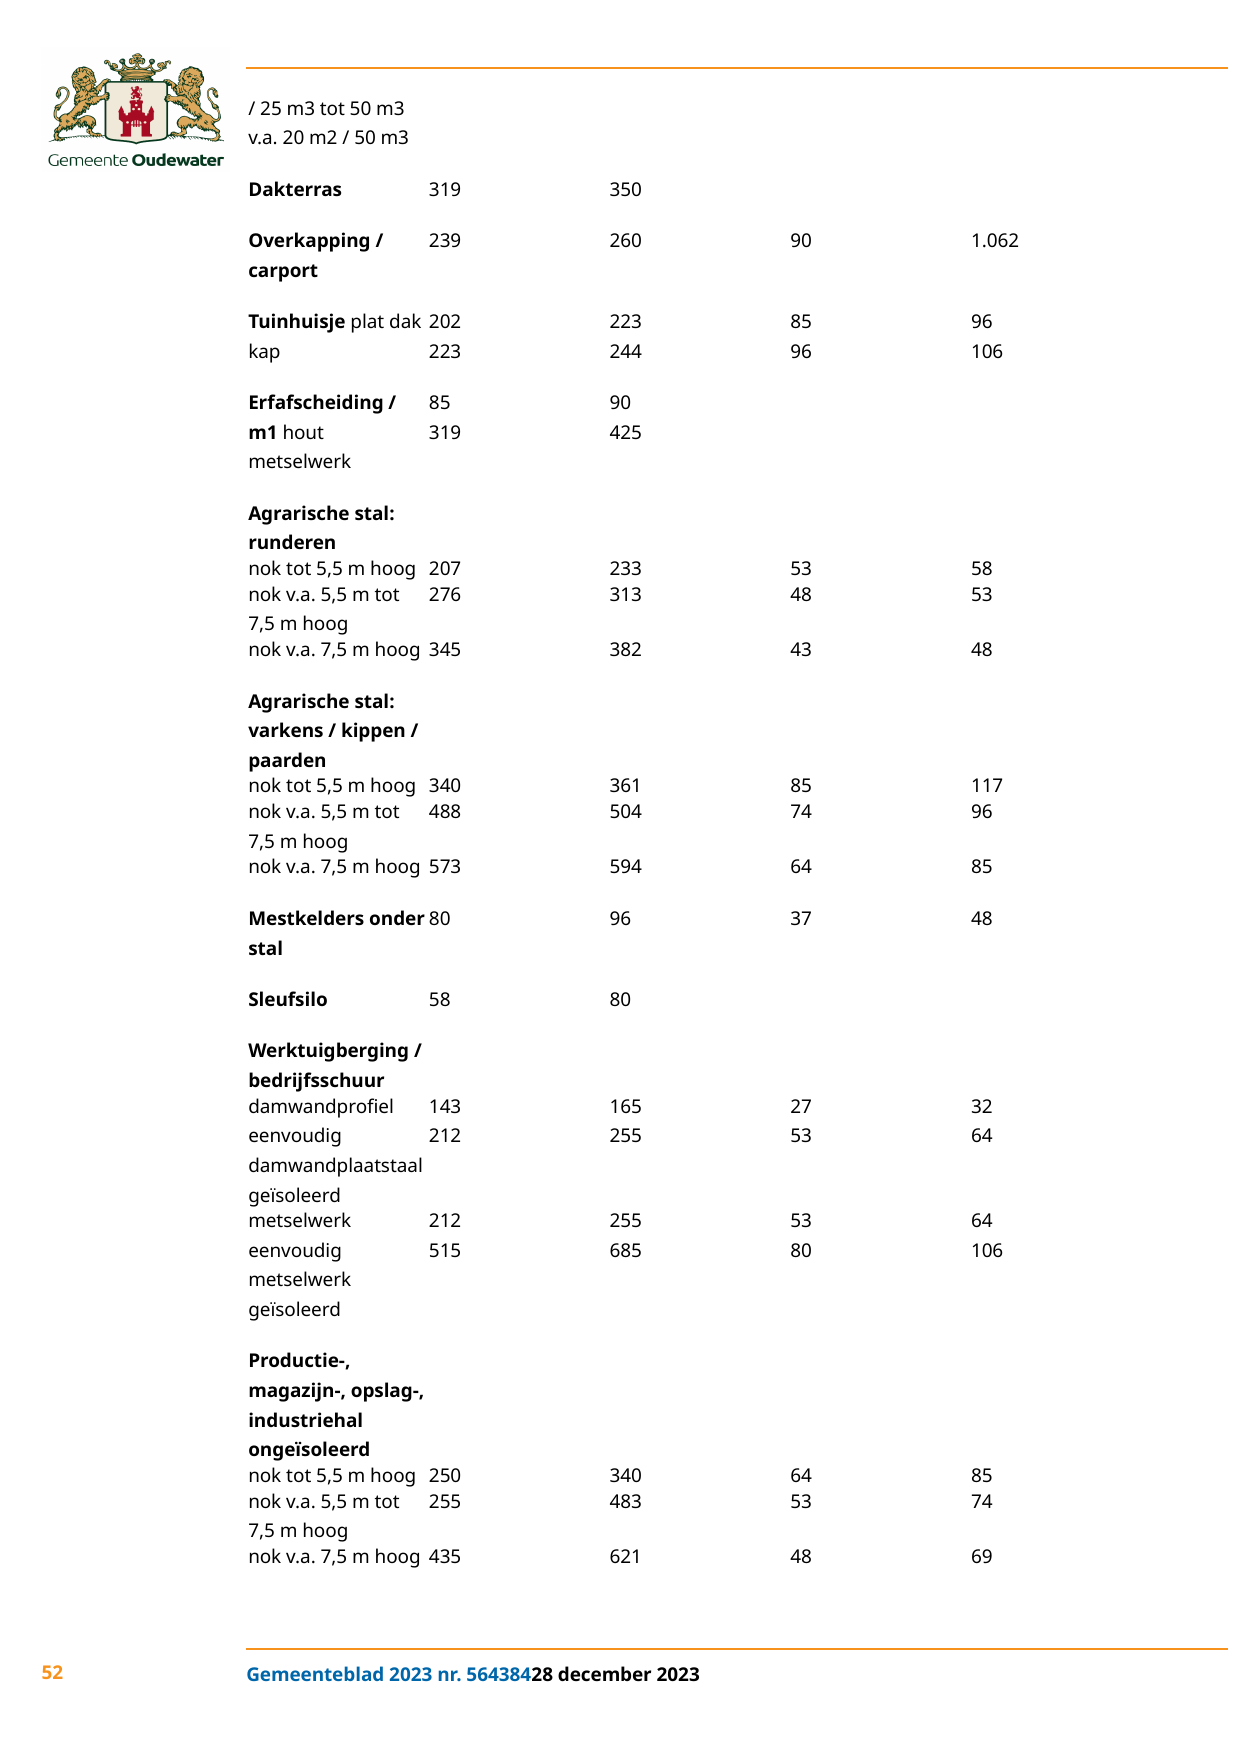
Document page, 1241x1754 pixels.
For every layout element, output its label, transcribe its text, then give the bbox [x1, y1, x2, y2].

table_cell 345 [429, 636, 609, 662]
table_cell 48 [971, 905, 1152, 961]
table_cell [971, 283, 1152, 308]
table_cell [248, 283, 429, 308]
table_cell [790, 1322, 971, 1348]
table_cell 85 [971, 1462, 1152, 1488]
table_cell [971, 880, 1152, 905]
table_cell 53 80 [790, 1208, 971, 1322]
table_cell [429, 880, 609, 905]
table_cell 1.062 [971, 227, 1152, 283]
table_cell [429, 474, 609, 500]
table_cell [971, 176, 1152, 202]
table_cell [971, 688, 1152, 773]
table_cell [609, 500, 790, 555]
table_cell Mestkelders onder stal [248, 905, 429, 961]
table_cell Sleufsilo [248, 986, 429, 1012]
table_cell [248, 1012, 429, 1038]
table_cell [790, 95, 971, 150]
table_cell [429, 283, 609, 308]
table_cell 350 [609, 176, 790, 202]
table_cell [971, 1322, 1152, 1348]
table_cell [429, 1569, 609, 1595]
table_cell [248, 1569, 429, 1595]
table_cell 594 [609, 854, 790, 879]
table_cell 53 [790, 555, 971, 581]
table_cell 117 [971, 773, 1152, 798]
table_cell [971, 986, 1152, 1012]
table_cell [609, 688, 790, 773]
table_cell Dakterras [248, 176, 429, 202]
table_cell 255 685 [609, 1208, 790, 1322]
table_cell nok tot 5,5 m hoog [248, 555, 429, 581]
table_cell nok tot 5,5 m hoog [248, 1462, 429, 1488]
table_cell 96 106 [971, 308, 1152, 364]
table_cell 64 106 [971, 1208, 1152, 1322]
table_cell [971, 662, 1152, 688]
table_cell 255 [429, 1488, 609, 1543]
table_cell [609, 364, 790, 389]
table_cell Erfafscheiding / m1 hout metselwerk [248, 389, 429, 474]
table_cell [971, 1569, 1152, 1595]
table_cell [971, 961, 1152, 986]
table_cell [609, 1012, 790, 1038]
table_cell 361 [609, 773, 790, 798]
table_cell 53 [790, 1488, 971, 1543]
table_cell [790, 202, 971, 227]
table_cell nok v.a. 5,5 m tot 7,5 m hoog [248, 581, 429, 636]
table_cell [790, 880, 971, 905]
table_cell [609, 150, 790, 176]
table_cell [609, 1569, 790, 1595]
table_cell 96 [971, 799, 1152, 854]
table_cell [248, 662, 429, 688]
table_cell [248, 1322, 429, 1348]
table_cell [971, 1348, 1152, 1462]
table_cell 313 [609, 581, 790, 636]
table_cell [429, 500, 609, 555]
table_cell Tuinhuisje plat dak kap [248, 308, 429, 364]
table_cell 340 [429, 773, 609, 798]
table_cell [971, 150, 1152, 176]
table_cell 58 [971, 555, 1152, 581]
table_cell [609, 95, 790, 150]
table_cell 239 [429, 227, 609, 283]
table_cell [429, 961, 609, 986]
table_cell [971, 474, 1152, 500]
table_cell 80 [429, 905, 609, 961]
table_cell [609, 961, 790, 986]
table_cell Werktuigberging / bedrijfsschuur [248, 1038, 429, 1093]
table_cell 621 [609, 1543, 790, 1569]
table_cell [790, 1348, 971, 1462]
table_cell 85 96 [790, 308, 971, 364]
table_cell [790, 1012, 971, 1038]
table_cell 435 [429, 1543, 609, 1569]
table_cell [429, 1038, 609, 1093]
table_cell 85 [790, 773, 971, 798]
table_cell 202 223 [429, 308, 609, 364]
table_cell 483 [609, 1488, 790, 1543]
table_cell damwandprofiel eenvoudig damwandplaatstaal geïsoleerd [248, 1093, 429, 1207]
table_cell 85 319 [429, 389, 609, 474]
table_cell [790, 283, 971, 308]
table_cell [429, 95, 609, 150]
table_cell 48 [790, 581, 971, 636]
table_cell 488 [429, 799, 609, 854]
table_cell 207 [429, 555, 609, 581]
table_cell nok v.a. 7,5 m hoog [248, 854, 429, 879]
table_cell 37 [790, 905, 971, 961]
table_cell [971, 389, 1152, 474]
table_cell 32 64 [971, 1093, 1152, 1207]
table_cell [609, 474, 790, 500]
table_cell [609, 662, 790, 688]
table_cell 260 [609, 227, 790, 283]
table_cell Agrarische stal: varkens / kippen / paarden [248, 688, 429, 773]
table_cell 573 [429, 854, 609, 879]
table_cell [971, 202, 1152, 227]
table_cell 80 [609, 986, 790, 1012]
table_cell 90 [790, 227, 971, 283]
table_cell 143 212 [429, 1093, 609, 1207]
table_cell [609, 202, 790, 227]
table_cell [248, 150, 429, 176]
table_cell 382 [609, 636, 790, 662]
table_cell 85 [971, 854, 1152, 879]
table_cell [609, 1038, 790, 1093]
table_cell [790, 389, 971, 474]
table_cell / 25 m3 tot 50 m3 v.a. 20 m2 / 50 m3 [248, 95, 429, 150]
table_cell 74 [790, 799, 971, 854]
table_cell 233 [609, 555, 790, 581]
table_cell 48 [790, 1543, 971, 1569]
table_cell 90 425 [609, 389, 790, 474]
table_cell 212 515 [429, 1208, 609, 1322]
table_cell [790, 662, 971, 688]
table_cell 165 255 [609, 1093, 790, 1207]
table_cell [790, 500, 971, 555]
table_cell [609, 1322, 790, 1348]
table_cell 58 [429, 986, 609, 1012]
table_cell [790, 961, 971, 986]
table_cell [609, 880, 790, 905]
table_cell Overkapping / carport [248, 227, 429, 283]
table_cell nok v.a. 5,5 m tot 7,5 m hoog [248, 799, 429, 854]
table_cell Agrarische stal: runderen [248, 500, 429, 555]
table_cell 74 [971, 1488, 1152, 1543]
table_cell [790, 176, 971, 202]
table_cell nok v.a. 7,5 m hoog [248, 1543, 429, 1569]
table_cell [429, 150, 609, 176]
table_cell [790, 1569, 971, 1595]
table_cell [248, 880, 429, 905]
table_cell 64 [790, 854, 971, 879]
table_cell [790, 688, 971, 773]
table_cell 96 [609, 905, 790, 961]
picture [41, 47, 231, 172]
table_cell [971, 364, 1152, 389]
table_cell [790, 1038, 971, 1093]
table_cell 223 244 [609, 308, 790, 364]
table_cell 69 [971, 1543, 1152, 1569]
table_cell 64 [790, 1462, 971, 1488]
table_cell [609, 1348, 790, 1462]
table_cell [248, 474, 429, 500]
table_cell [790, 364, 971, 389]
table_cell 276 [429, 581, 609, 636]
table_cell Productie-, magazijn-, opslag-, industriehal ongeïsoleerd [248, 1348, 429, 1462]
table_cell [248, 202, 429, 227]
table_cell 250 [429, 1462, 609, 1488]
table_cell [429, 364, 609, 389]
table_cell [429, 662, 609, 688]
table_cell [429, 202, 609, 227]
table_cell nok v.a. 5,5 m tot 7,5 m hoog [248, 1488, 429, 1543]
table_cell nok v.a. 7,5 m hoog [248, 636, 429, 662]
table_cell 319 [429, 176, 609, 202]
table_cell [429, 1012, 609, 1038]
table_cell nok tot 5,5 m hoog [248, 773, 429, 798]
table_cell [971, 1012, 1152, 1038]
table_cell 27 53 [790, 1093, 971, 1207]
table_cell [429, 688, 609, 773]
table_cell [971, 500, 1152, 555]
table_cell [971, 1038, 1152, 1093]
table_cell [429, 1348, 609, 1462]
table_cell [429, 1322, 609, 1348]
table_cell 43 [790, 636, 971, 662]
table_cell 48 [971, 636, 1152, 662]
table_cell metselwerk eenvoudig metselwerk geïsoleerd [248, 1208, 429, 1322]
table_cell 504 [609, 799, 790, 854]
table_cell [971, 95, 1152, 150]
table_cell [790, 986, 971, 1012]
table_cell [790, 150, 971, 176]
table_cell [248, 961, 429, 986]
table_cell [609, 283, 790, 308]
table_cell 53 [971, 581, 1152, 636]
table_cell [248, 364, 429, 389]
table_cell [790, 474, 971, 500]
table_cell 340 [609, 1462, 790, 1488]
